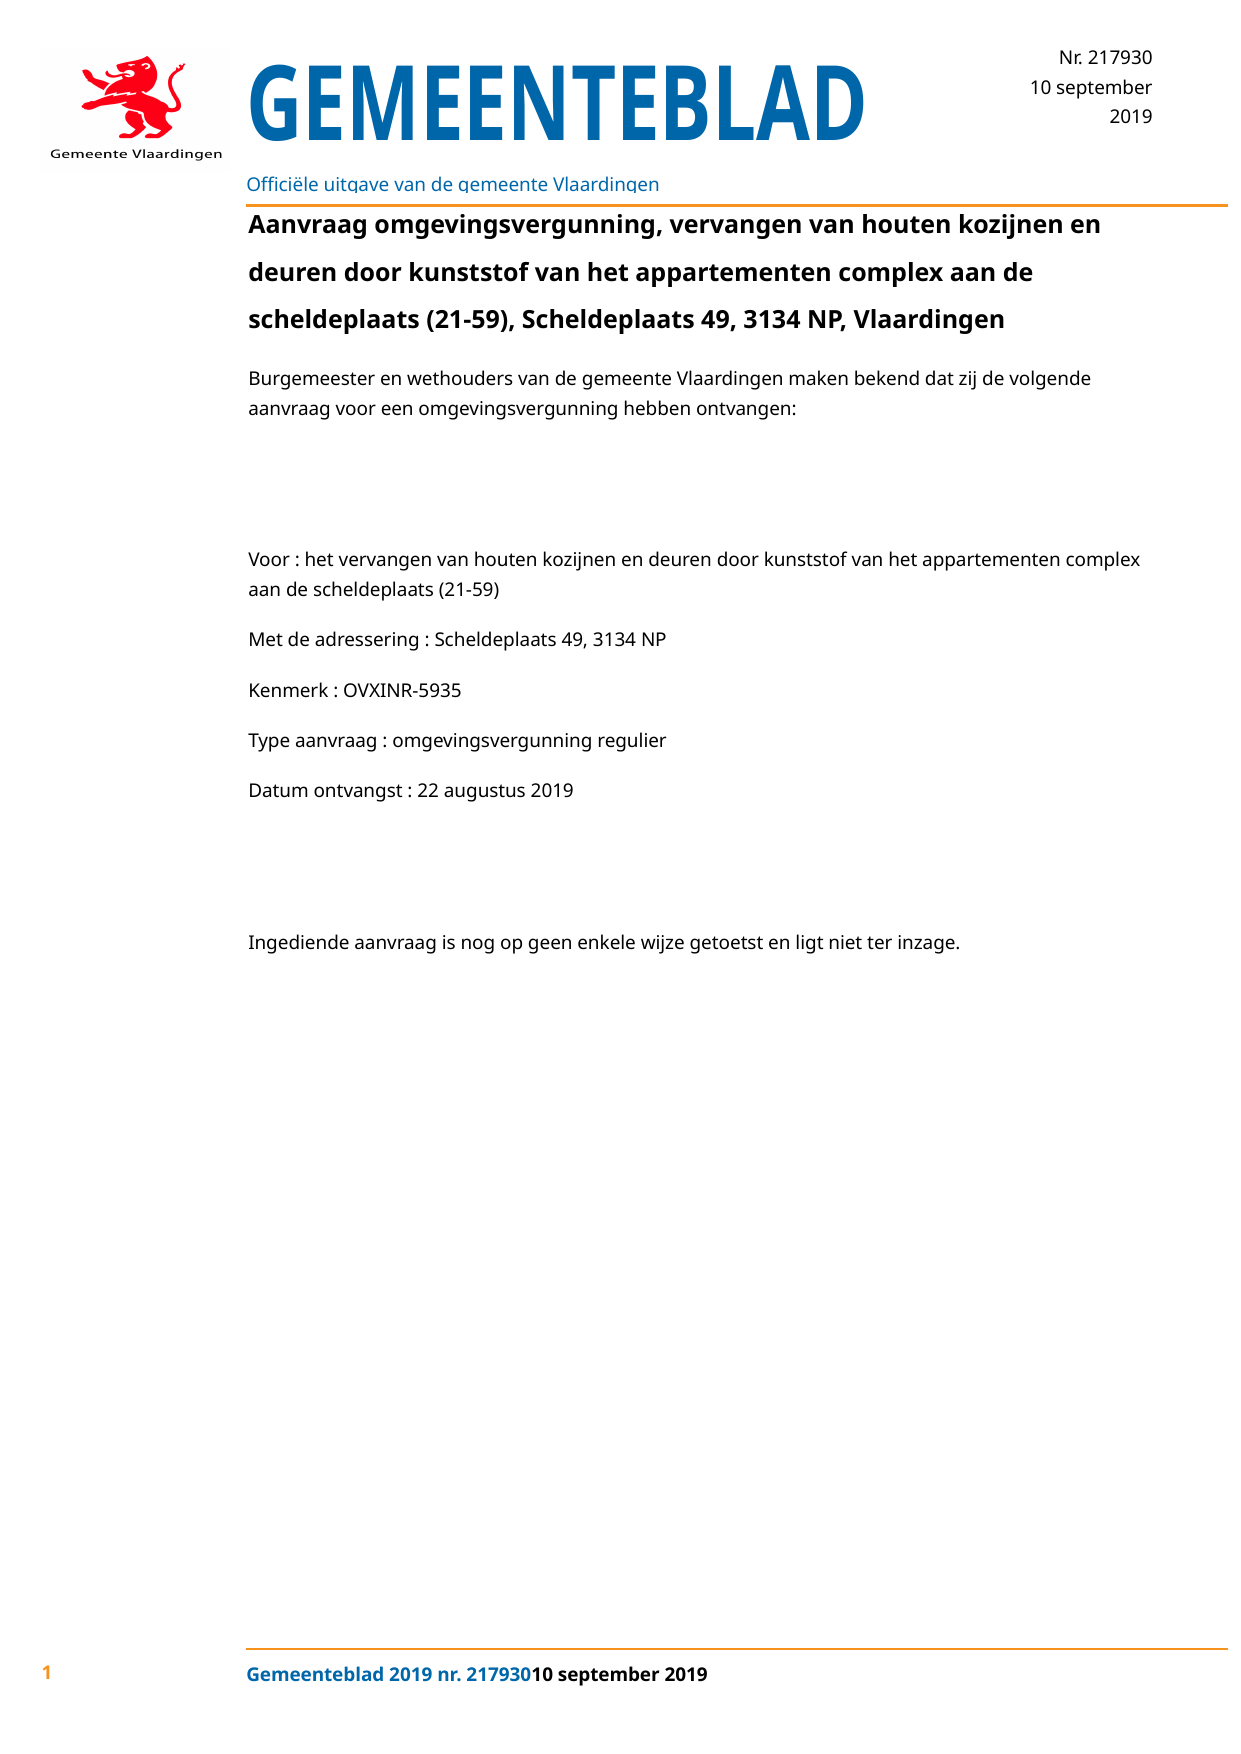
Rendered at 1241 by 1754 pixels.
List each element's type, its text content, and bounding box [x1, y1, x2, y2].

text Aanvraag omgevingsvergunning, vervangen van houten kozijnen en deuren door kunststof van het appartementen complex aan de scheldeplaats (21-59), Scheldeplaats 49, 3134 NP, Vlaardingen [248, 207, 1152, 336]
text Voor : het vervangen van houten kozijnen en deuren door kunststof van het appartementen complex aan de scheldeplaats (21-59) [248, 546, 1152, 602]
picture [41, 47, 231, 172]
text Kenmerk : OVXINR-5935 [248, 677, 1152, 702]
text Burgemeester en wethouders van de gemeente Vlaardingen maken bekend dat zij de volgende aanvraag voor een omgevingsvergunning hebben ontvangen: [248, 366, 1152, 421]
text Ingediende aanvraag is nog op geen enkele wijze getoetst en ligt niet ter inzage. [248, 929, 1152, 954]
text Datum ontvangst : 22 augustus 2019 [248, 778, 1152, 803]
text Met de adressering : Scheldeplaats 49, 3134 NP [248, 626, 1152, 652]
text Type aanvraag : omgevingsvergunning regulier [248, 727, 1152, 753]
